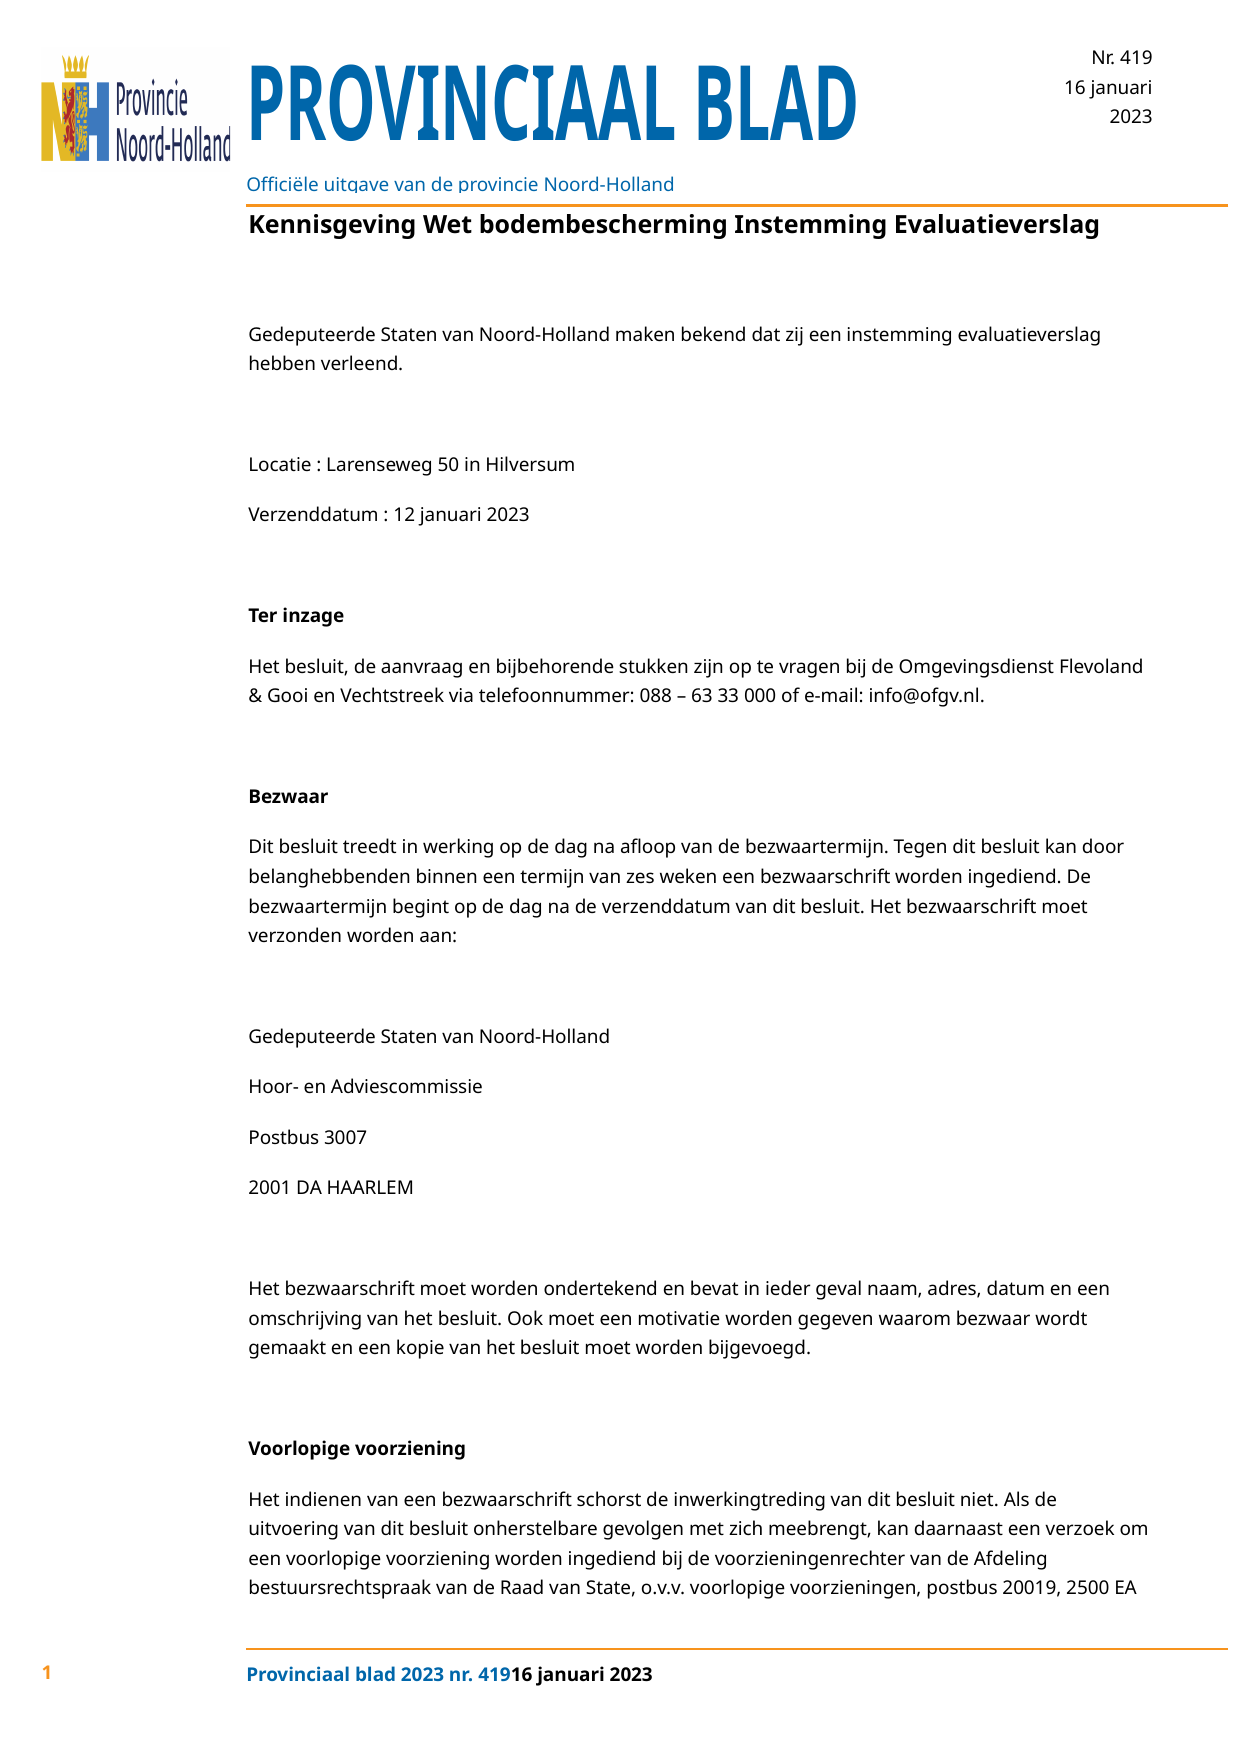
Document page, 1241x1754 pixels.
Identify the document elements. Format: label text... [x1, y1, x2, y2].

text Gedeputeerde Staten van Noord-Holland maken bekend dat zij een instemming evaluatieverslag hebben verleend. [248, 321, 1152, 376]
picture [41, 47, 231, 172]
text Het indienen van een bezwaarschrift schorst de inwerkingtreding van dit besluit niet. Als de uitvoering van dit besluit onherstelbare gevolgen met zich meebrengt, kan daarnaast een verzoek om een voorlopige voorziening worden ingediend bij de voorzieningenrechter van de Afdeling bestuursrechtspraak van de Raad van State, o.v.v. voorlopige voorzieningen, postbus 20019, 2500 EA [248, 1486, 1152, 1600]
text Ter inzage [248, 602, 1152, 628]
text Verzenddatum : 12 januari 2023 [248, 502, 1152, 527]
text Bezwaar [248, 783, 1152, 809]
text Hoor- en Adviescommissie [248, 1074, 1152, 1099]
text Het besluit, de aanvraag en bijbehorende stukken zijn op te vragen bij de Omgevingsdienst Flevoland & Gooi en Vechtstreek via telefoonnummer: 088 – 63 33 000 of e-mail: info@ofgv.nl. [248, 653, 1152, 708]
text Dit besluit treedt in werking op de dag na afloop van de bezwaartermijn. Tegen dit besluit kan door belanghebbenden binnen een termijn van zes weken een bezwaarschrift worden ingediend. De bezwaartermijn begint op de dag na de verzenddatum van dit besluit. Het bezwaarschrift moet verzonden worden aan: [248, 834, 1152, 948]
text Locatie : Larenseweg 50 in Hilversum [248, 451, 1152, 477]
text Kennisgeving Wet bodembescherming Instemming Evaluatieverslag [248, 207, 1152, 241]
text Postbus 3007 [248, 1124, 1152, 1150]
text 2001 DA HAARLEM [248, 1174, 1152, 1200]
text Gedeputeerde Staten van Noord-Holland [248, 1023, 1152, 1049]
text Het bezwaarschrift moet worden ondertekend en bevat in ieder geval naam, adres, datum en een omschrijving van het besluit. Ook moet een motivatie worden gegeven waarom bezwaar wordt gemaakt en een kopie van het besluit moet worden bijgevoegd. [248, 1275, 1152, 1360]
text Voorlopige voorziening [248, 1435, 1152, 1461]
